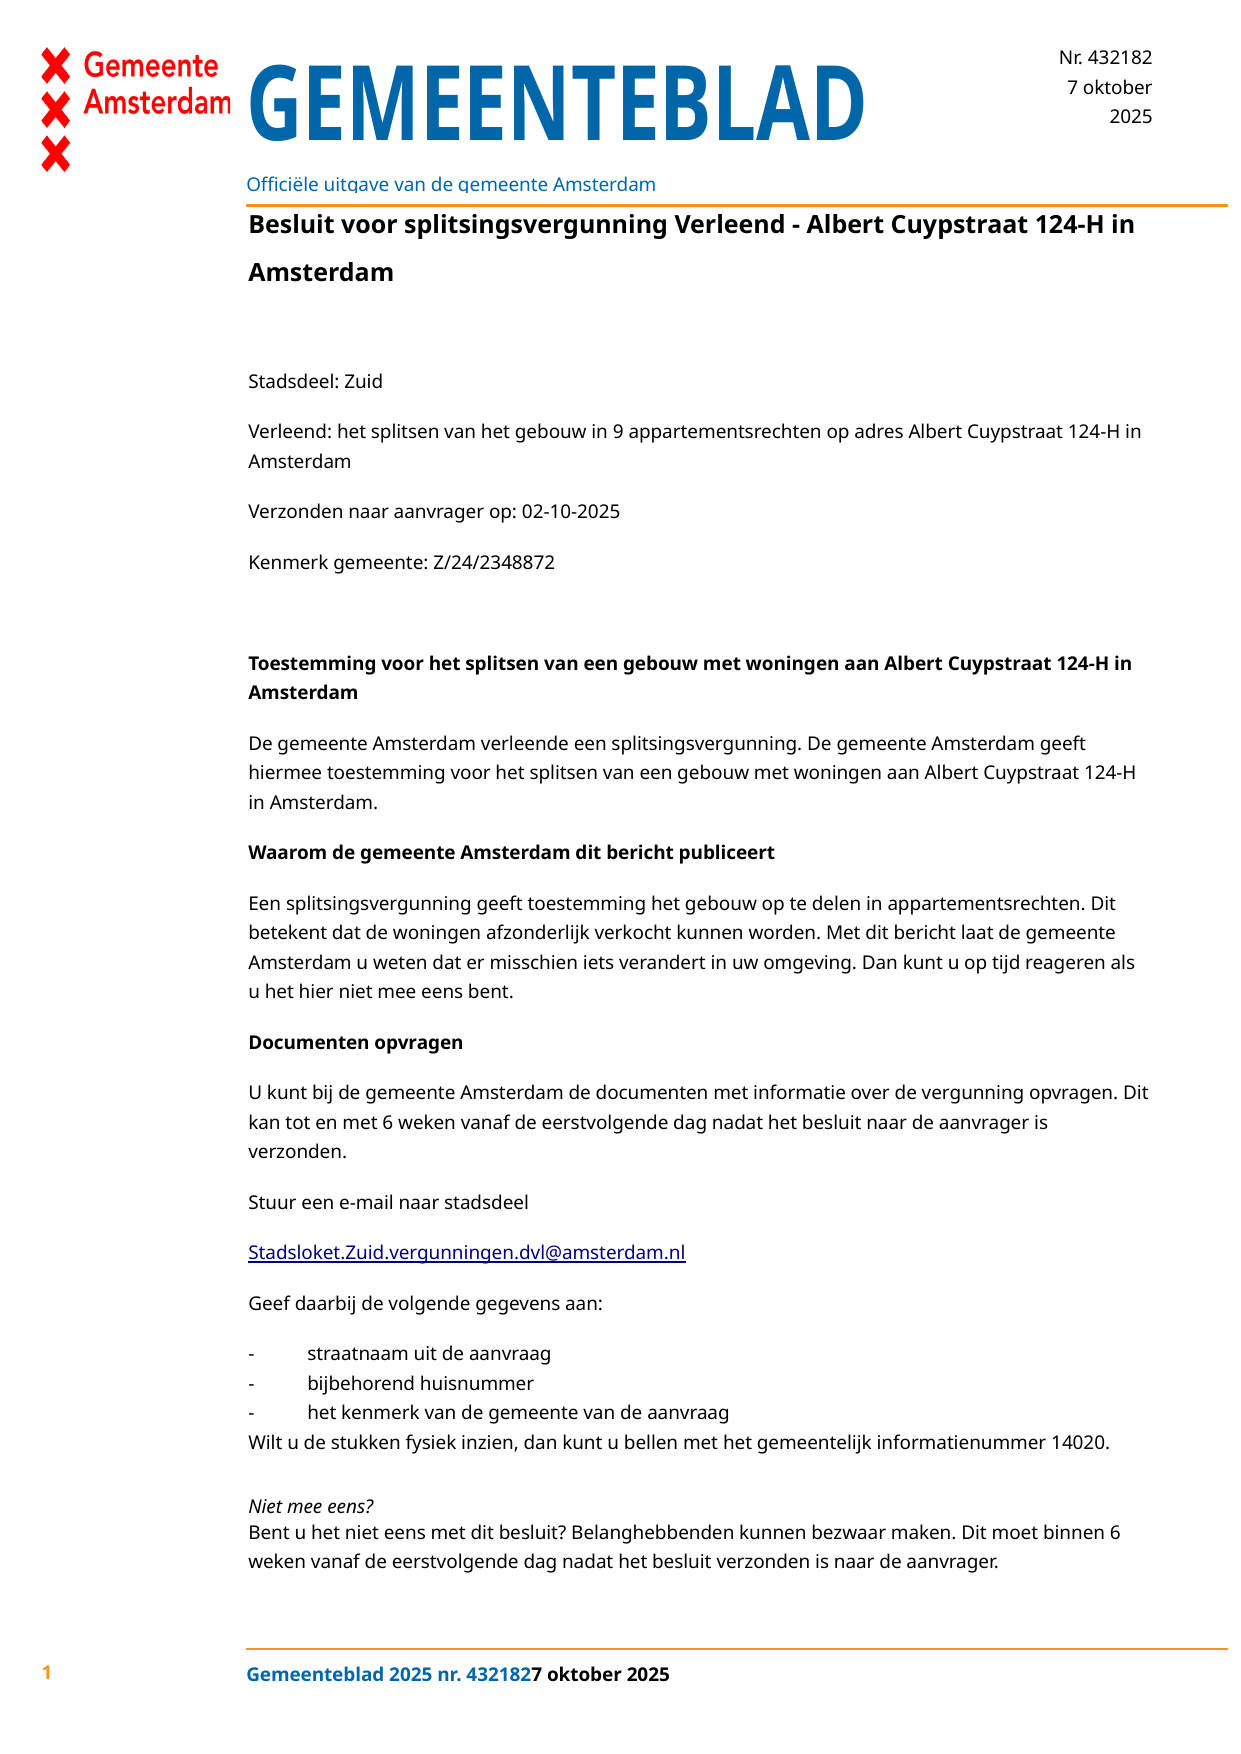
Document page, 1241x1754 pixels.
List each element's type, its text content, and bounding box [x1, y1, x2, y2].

text Niet mee eens? [248, 1493, 1152, 1519]
picture [41, 47, 231, 172]
text Documenten opvragen [248, 1029, 1152, 1055]
text Stadsloket.Zuid.vergunningen.dvl@amsterdam.nl [248, 1239, 1152, 1265]
text Toestemming voor het splitsen van een gebouw met woningen aan Albert Cuypstraat 124-H in Amsterdam [248, 650, 1152, 705]
text Verzonden naar aanvrager op: 02-10-2025 [248, 499, 1152, 524]
text Stadsdeel: Zuid [248, 368, 1152, 394]
text U kunt bij de gemeente Amsterdam de documenten met informatie over de vergunning opvragen. Dit kan tot en met 6 weken vanaf de eerstvolgende dag nadat het besluit naar de aanvrager is verzonden. [248, 1079, 1152, 1164]
text Geef daarbij de volgende gegevens aan: [248, 1290, 1152, 1316]
text De gemeente Amsterdam verleende een splitsingsvergunning. De gemeente Amsterdam geeft hiermee toestemming voor het splitsen van een gebouw met woningen aan Albert Cuypstraat 124-H in Amsterdam. [248, 730, 1152, 815]
text Besluit voor splitsingsvergunning Verleend - Albert Cuypstraat 124-H in Amsterdam [248, 207, 1152, 288]
list het kenmerk van de gemeente van de aanvraag [248, 1399, 1152, 1425]
text Waarom de gemeente Amsterdam dit bericht publiceert [248, 839, 1152, 865]
list bijbehorend huisnummer [248, 1370, 1152, 1396]
list straatnaam uit de aanvraag [248, 1340, 1152, 1366]
text Kenmerk gemeente: Z/24/2348872 [248, 549, 1152, 575]
text Wilt u de stukken fysiek inzien, dan kunt u bellen met het gemeentelijk informatienummer 14020. [248, 1429, 1152, 1455]
text Stuur een e-mail naar stadsdeel [248, 1189, 1152, 1215]
text Een splitsingsvergunning geeft toestemming het gebouw op te delen in appartementsrechten. Dit betekent dat de woningen afzonderlijk verkocht kunnen worden. Met dit bericht laat de gemeente Amsterdam u weten dat er misschien iets verandert in uw omgeving. Dan kunt u op tijd reageren als u het hier niet mee eens bent. [248, 890, 1152, 1004]
text Bent u het niet eens met dit besluit? Belanghebbenden kunnen bezwaar maken. Dit moet binnen 6 weken vanaf de eerstvolgende dag nadat het besluit verzonden is naar de aanvrager. [248, 1519, 1152, 1574]
text Verleend: het splitsen van het gebouw in 9 appartementsrechten op adres Albert Cuypstraat 124-H in Amsterdam [248, 419, 1152, 474]
